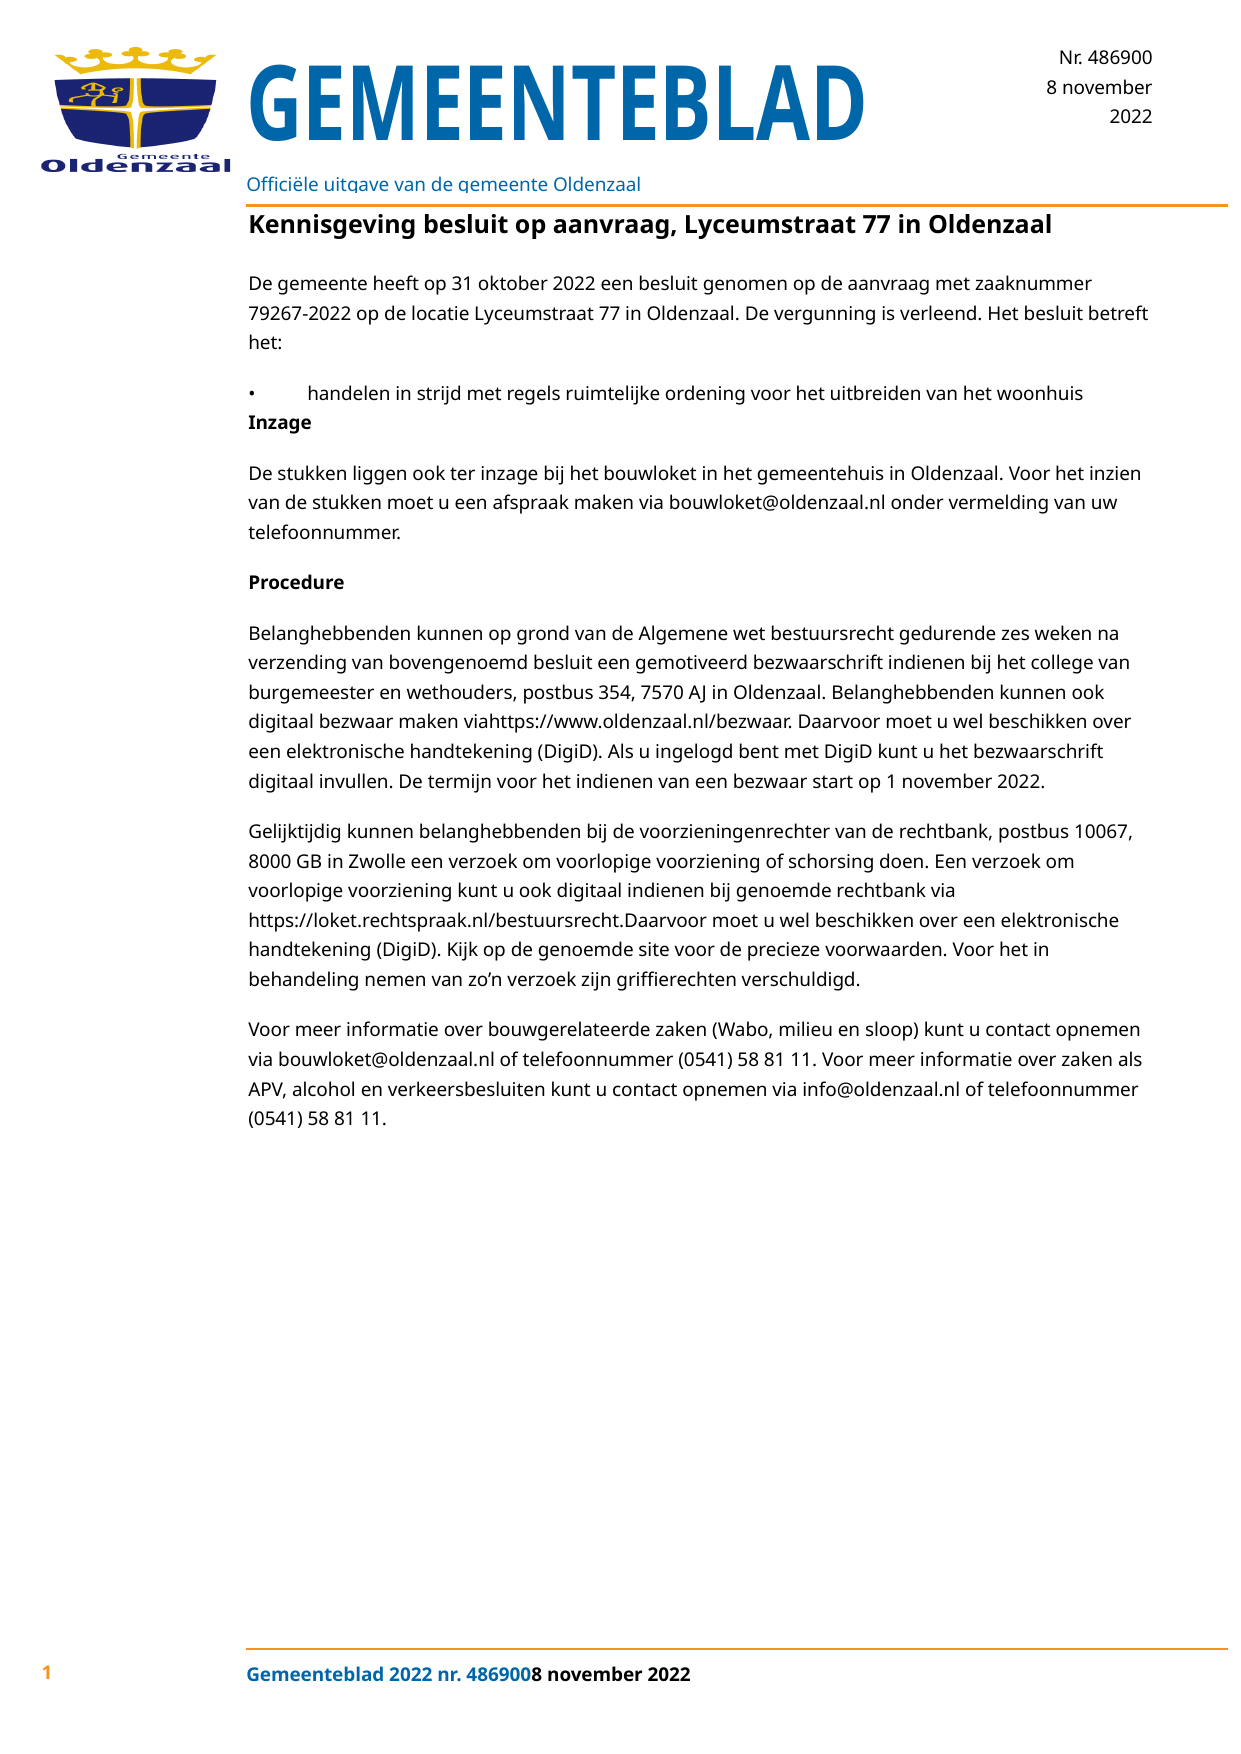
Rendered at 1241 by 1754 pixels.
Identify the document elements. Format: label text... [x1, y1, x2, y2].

text De stukken liggen ook ter inzage bij het bouwloket in het gemeentehuis in Oldenzaal. Voor het inzien van de stukken moet u een afspraak maken via bouwloket@oldenzaal.nl onder vermelding van uw telefoonnummer. [248, 460, 1152, 545]
text Inzage [248, 409, 1152, 435]
list handelen in strijd met regels ruimtelijke ordening voor het uitbreiden van het woonhuis [248, 380, 1152, 406]
text Voor meer informatie over bouwgerelateerde zaken (Wabo, milieu en sloop) kunt u contact opnemen via bouwloket@oldenzaal.nl of telefoonnummer (0541) 58 81 11. Voor meer informatie over zaken als APV, alcohol en verkeersbesluiten kunt u contact opnemen via info@oldenzaal.nl of telefoonnummer (0541) 58 81 11. [248, 1017, 1152, 1131]
text Gelijktijdig kunnen belanghebbenden bij de voorzieningenrechter van de rechtbank, postbus 10067, 8000 GB in Zwolle een verzoek om voorlopige voorziening of schorsing doen. Een verzoek om voorlopige voorziening kunt u ook digitaal indienen bij genoemde rechtbank via https://loket.rechtspraak.nl/bestuursrecht.Daarvoor moet u wel beschikken over een elektronische handtekening (DigiD). Kijk op de genoemde site voor de precieze voorwaarden. Voor het in behandeling nemen van zo’n verzoek zijn griffierechten verschuldigd. [248, 818, 1152, 992]
text Procedure [248, 569, 1152, 595]
text Belanghebbenden kunnen op grond van de Algemene wet bestuursrecht gedurende zes weken na verzending van bovengenoemd besluit een gemotiveerd bezwaarschrift indienen bij het college van burgemeester en wethouders, postbus 354, 7570 AJ in Oldenzaal. Belanghebbenden kunnen ook digitaal bezwaar maken viahttps://www.oldenzaal.nl/bezwaar. Daarvoor moet u wel beschikken over een elektronische handtekening (DigiD). Als u ingelogd bent met DigiD kunt u het bezwaarschrift digitaal invullen. De termijn voor het indienen van een bezwaar start op 1 november 2022. [248, 620, 1152, 793]
text Kennisgeving besluit op aanvraag, Lyceumstraat 77 in Oldenzaal [248, 207, 1152, 241]
text De gemeente heeft op 31 oktober 2022 een besluit genomen op de aanvraag met zaaknummer 79267-2022 op de locatie Lyceumstraat 77 in Oldenzaal. De vergunning is verleend. Het besluit betreft het: [248, 270, 1152, 355]
picture [41, 47, 231, 172]
